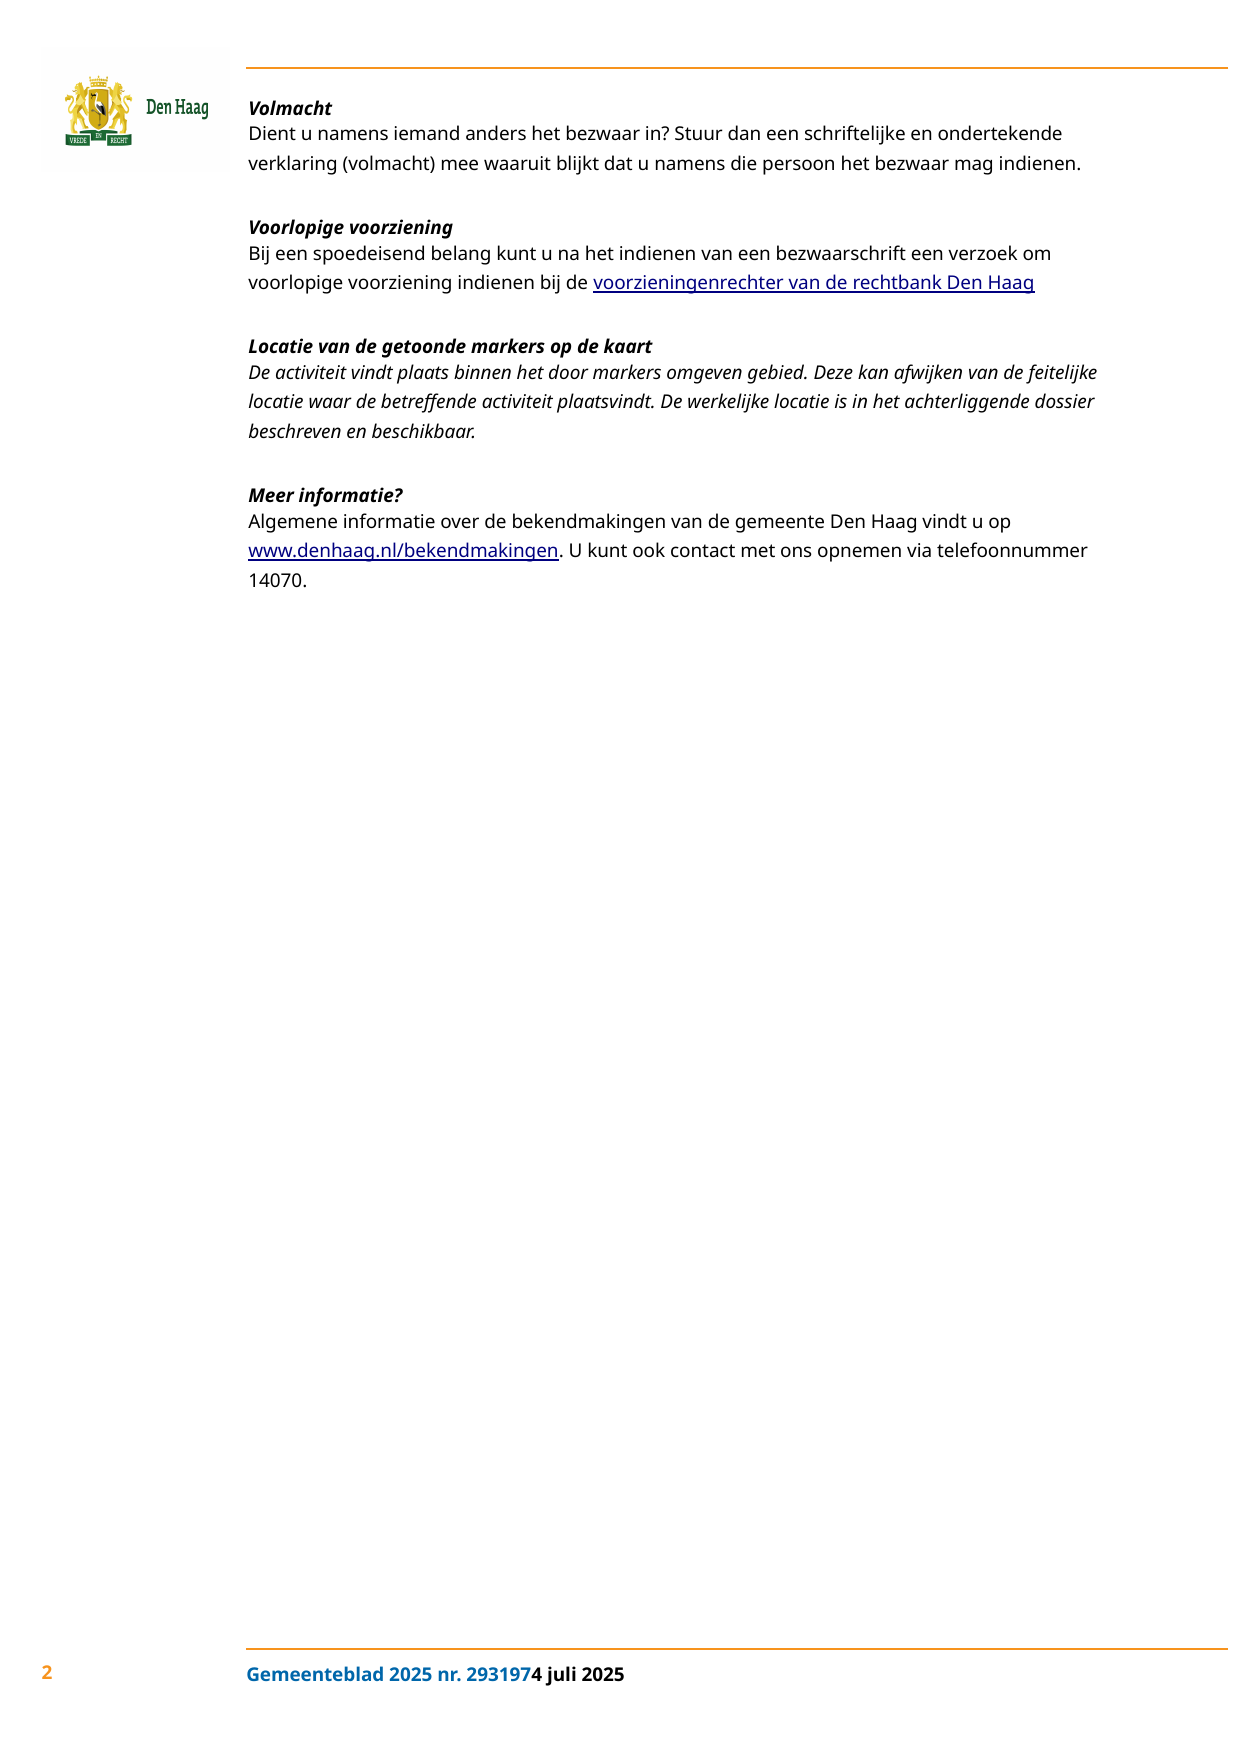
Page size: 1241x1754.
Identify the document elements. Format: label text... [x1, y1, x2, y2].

text Locatie van de getoonde markers op de kaart [248, 333, 1152, 359]
text De activiteit vindt plaats binnen het door markers omgeven gebied. Deze kan afwijken van de feitelijke locatie waar de betreffende activiteit plaatsvindt. De werkelijke locatie is in het achterliggende dossier beschreven en beschikbaar. [248, 359, 1152, 444]
text Voorlopige voorziening [248, 214, 1152, 240]
picture [41, 47, 231, 172]
text Dient u namens iemand anders het bezwaar in? Stuur dan een schriftelijke en ondertekende verklaring (volmacht) mee waaruit blijkt dat u namens die persoon het bezwaar mag indienen. [248, 121, 1152, 176]
text Bij een spoedeisend belang kunt u na het indienen van een bezwaarschrift een verzoek om voorlopige voorziening indienen bij de voorzieningenrechter van de rechtbank Den Haag [248, 240, 1152, 295]
text Meer informatie? [248, 482, 1152, 508]
text Algemene informatie over de bekendmakingen van de gemeente Den Haag vindt u op www.denhaag.nl/bekendmakingen. U kunt ook contact met ons opnemen via telefoonnummer 14070. [248, 508, 1152, 593]
text Volmacht [248, 95, 1152, 121]
